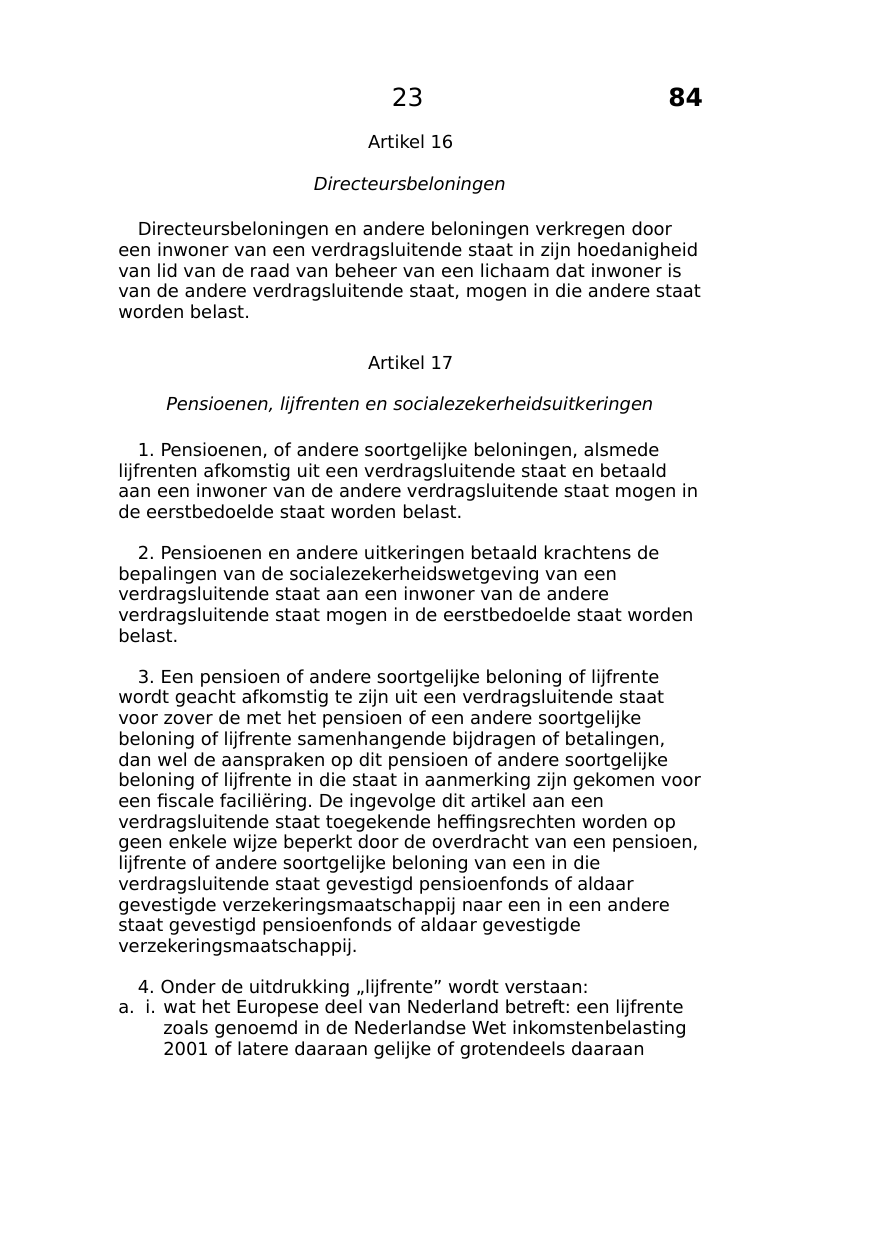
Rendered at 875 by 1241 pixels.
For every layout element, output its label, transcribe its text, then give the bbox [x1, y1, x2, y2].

text Directeursbeloningen en andere beloningen verkregen door een inwoner van een verdragsluitende staat in zijn hoedanigheid van lid van de raad van beheer van een lichaam dat inwoner is van de andere verdragsluitende staat, mogen in die andere staat worden belast. [118, 219, 703, 323]
text 3. Een pensioen of andere soortgelijke beloning of lijfrente wordt geacht afkomstig te zijn uit een verdragsluitende staat voor zover de met het pensioen of een andere soortgelijke beloning of lijfrente samenhangende bijdragen of betalingen, dan wel de aanspraken op dit pensioen of andere soortgelijke beloning of lijfrente in die staat in aanmerking zijn gekomen voor een fiscale faciliëring. De ingevolge dit artikel aan een verdragsluitende staat toegekende heffingsrechten worden op geen enkele wijze beperkt door de overdracht van een pensioen, lijfrente of andere soortgelijke beloning van een in die verdragsluitende staat gevestigd pensioenfonds of aldaar gevestigde verzekeringsmaatschappij naar een in een andere staat gevestigd pensioenfonds of aldaar gevestigde verzekeringsmaatschappij. [118, 666, 703, 957]
subtitle Artikel 16 Directeursbeloningen [118, 132, 703, 194]
text 2. Pensioenen en andere uitkeringen betaald krachtens de bepalingen van de socialezekerheidswetgeving van een verdragsluitende staat aan een inwoner van de andere verdragsluitende staat mogen in de eerstbedoelde staat worden belast. [118, 543, 703, 646]
text 1. Pensioenen, of andere soortgelijke beloningen, alsmede lijfrenten afkomstig uit een verdragsluitende staat en betaald aan een inwoner van de andere verdragsluitende staat mogen in de eerstbedoelde staat worden belast. [118, 440, 703, 523]
text a. i. wat het Europese deel van Nederland betreft: een lijfrente zoals genoemd in de Nederlandse Wet inkomstenbelasting 2001 of latere daaraan gelijke of grotendeels daaraan [118, 997, 703, 1059]
text 4. Onder de uitdrukking „lijfrente” wordt verstaan: [118, 977, 703, 997]
subtitle Artikel 17 Pensioenen, lijfrenten en socialezekerheidsuitkeringen [118, 353, 703, 415]
